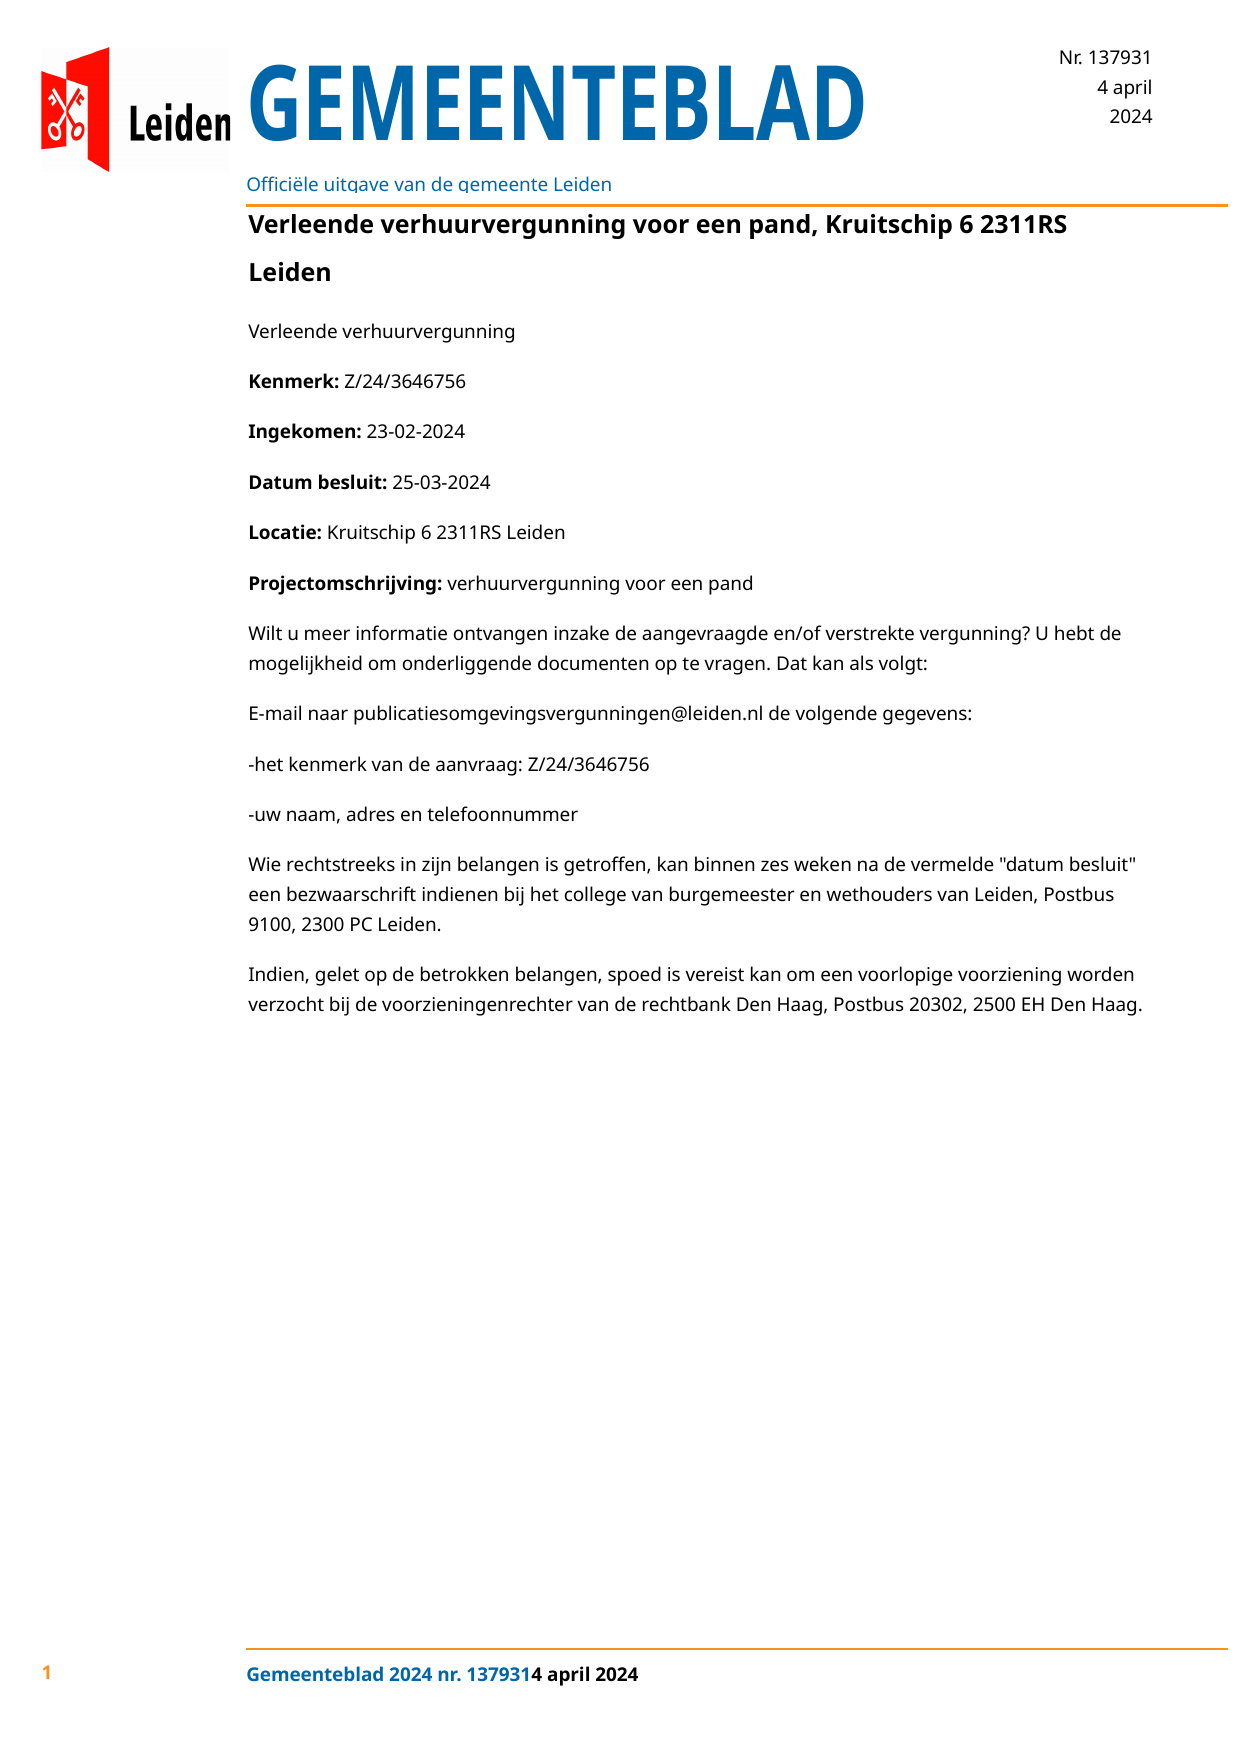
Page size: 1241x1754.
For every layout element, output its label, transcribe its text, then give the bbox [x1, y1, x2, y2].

text -het kenmerk van de aanvraag: Z/24/3646756 [248, 751, 1152, 777]
text Projectomschrijving: verhuurvergunning voor een pand [248, 570, 1152, 596]
text Kenmerk: Z/24/3646756 [248, 368, 1152, 394]
text Ingekomen: 23-02-2024 [248, 419, 1152, 444]
picture [41, 47, 231, 172]
text Indien, gelet op de betrokken belangen, spoed is vereist kan om een voorlopige voorziening worden verzocht bij de voorzieningenrechter van de rechtbank Den Haag, Postbus 20302, 2500 EH Den Haag. [248, 961, 1152, 1017]
text -uw naam, adres en telefoonnummer [248, 801, 1152, 827]
text Locatie: Kruitschip 6 2311RS Leiden [248, 519, 1152, 545]
text Verleende verhuurvergunning voor een pand, Kruitschip 6 2311RS Leiden [248, 207, 1152, 288]
text E-mail naar publicatiesomgevingsvergunningen@leiden.nl de volgende gegevens: [248, 700, 1152, 726]
text Wie rechtstreeks in zijn belangen is getroffen, kan binnen zes weken na de vermelde "datum besluit" een bezwaarschrift indienen bij het college van burgemeester en wethouders van Leiden, Postbus 9100, 2300 PC Leiden. [248, 852, 1152, 937]
text Datum besluit: 25-03-2024 [248, 469, 1152, 495]
text Verleende verhuurvergunning [248, 318, 1152, 344]
text Wilt u meer informatie ontvangen inzake de aangevraagde en/of verstrekte vergunning? U hebt de mogelijkheid om onderliggende documenten op te vragen. Dat kan als volgt: [248, 620, 1152, 676]
